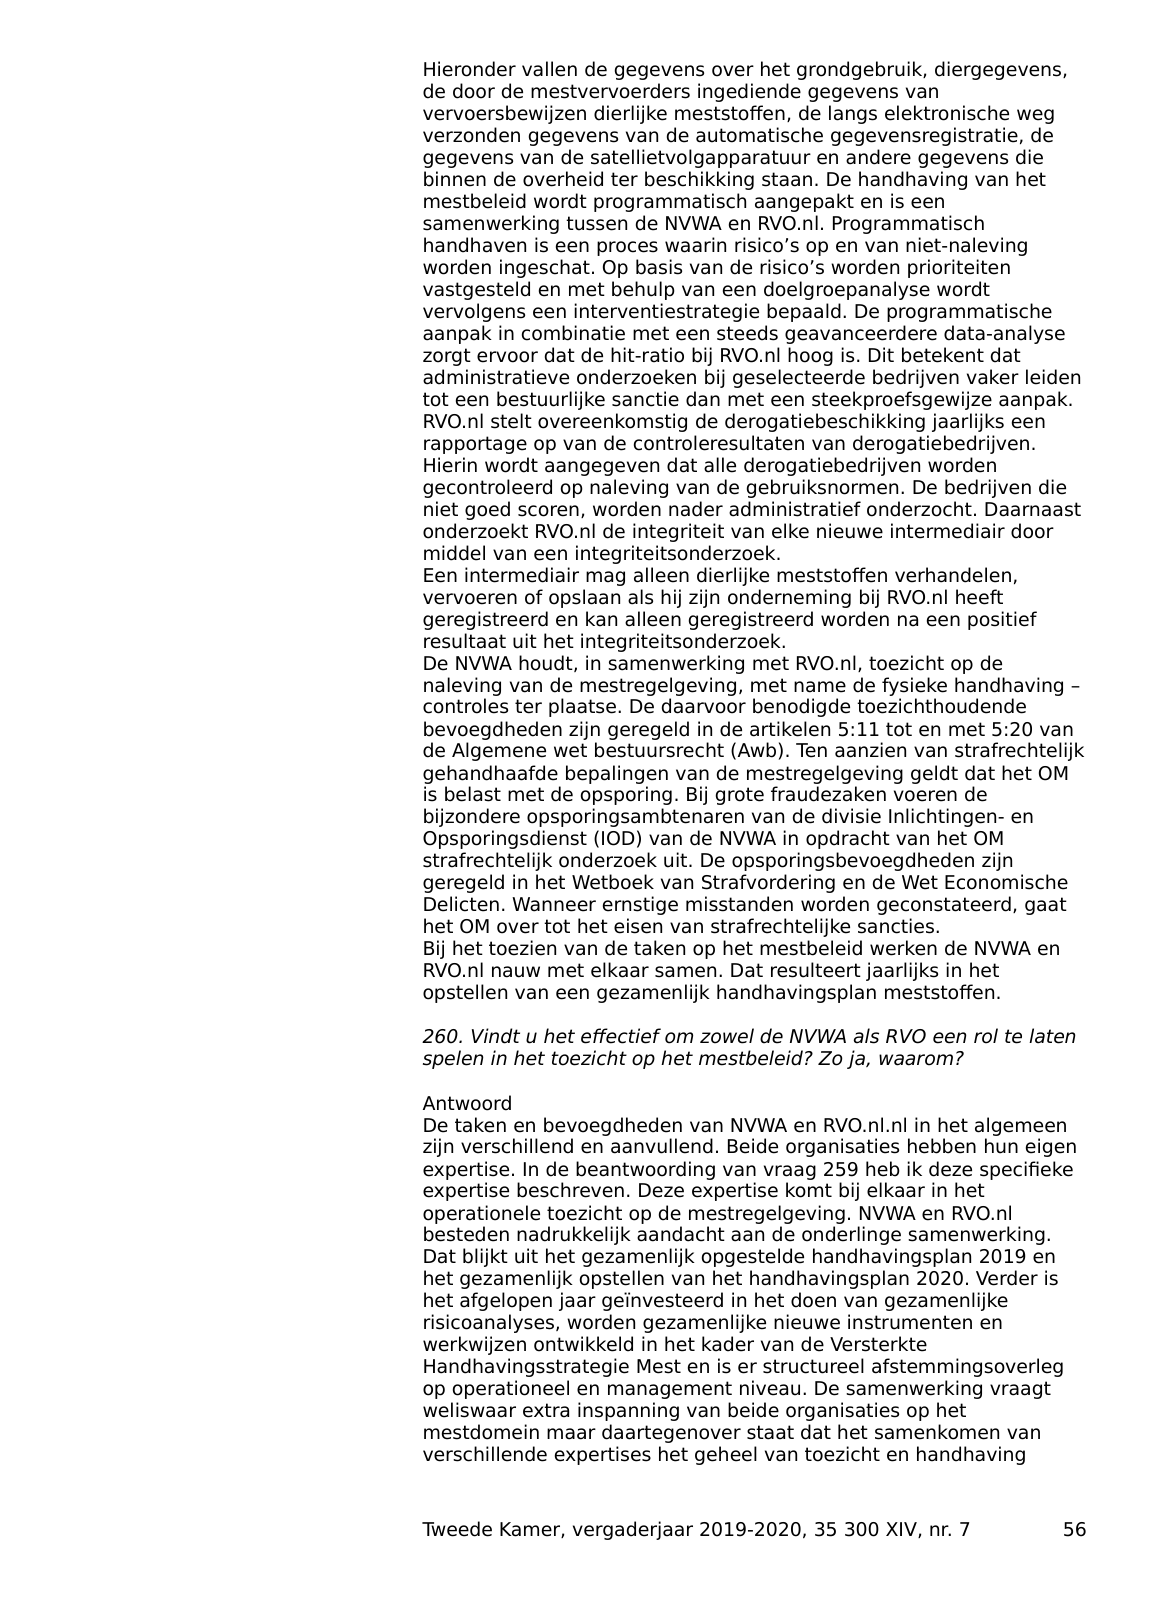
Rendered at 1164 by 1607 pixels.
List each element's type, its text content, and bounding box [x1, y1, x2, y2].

text Een intermediair mag alleen dierlijke meststoffen verhandelen, vervoeren of opslaan als hij zijn onderneming bij RVO.nl heeft geregistreerd en kan alleen geregistreerd worden na een positief resultaat uit het integriteitsonderzoek. [422, 564, 1087, 652]
text Hieronder vallen de gegevens over het grondgebruik, diergegevens, de door de mestvervoerders ingediende gegevens van vervoersbewijzen dierlijke meststoffen, de langs elektronische weg verzonden gegevens van de automatische gegevensregistratie, de gegevens van de satellietvolgapparatuur en andere gegevens die binnen de overheid ter beschikking staan. De handhaving van het mestbeleid wordt programmatisch aangepakt en is een samenwerking tussen de NVWA en RVO.nl. Programmatisch handhaven is een proces waarin risico’s op en van niet-naleving worden ingeschat. Op basis van de risico’s worden prioriteiten vastgesteld en met behulp van een doelgroepanalyse wordt vervolgens een interventiestrategie bepaald. De programmatische aanpak in combinatie met een steeds geavanceerdere data-analyse zorgt ervoor dat de hit-ratio bij RVO.nl hoog is. Dit betekent dat administratieve onderzoeken bij geselecteerde bedrijven vaker leiden tot een bestuurlijke sanctie dan met een steekproefsgewijze aanpak. RVO.nl stelt overeenkomstig de derogatiebeschikking jaarlijks een rapportage op van de controleresultaten van derogatiebedrijven. Hierin wordt aangegeven dat alle derogatiebedrijven worden gecontroleerd op naleving van de gebruiksnormen. De bedrijven die niet goed scoren, worden nader administratief onderzocht. Daarnaast onderzoekt RVO.nl de integriteit van elke nieuwe intermediair door middel van een integriteitsonderzoek. [422, 59, 1087, 564]
text Bij het toezien van de taken op het mestbeleid werken de NVWA en RVO.nl nauw met elkaar samen. Dat resulteert jaarlijks in het opstellen van een gezamenlijk handhavingsplan meststoffen. [422, 938, 1087, 1004]
text Antwoord [422, 1092, 1087, 1114]
text De taken en bevoegdheden van NVWA en RVO.nl.nl in het algemeen zijn verschillend en aanvullend. Beide organisaties hebben hun eigen expertise. In de beantwoording van vraag 259 heb ik deze specifieke expertise beschreven. Deze expertise komt bij elkaar in het operationele toezicht op de mestregelgeving. NVWA en RVO.nl besteden nadrukkelijk aandacht aan de onderlinge samenwerking. Dat blijkt uit het gezamenlijk opgestelde handhavingsplan 2019 en het gezamenlijk opstellen van het handhavingsplan 2020. Verder is het afgelopen jaar geïnvesteerd in het doen van gezamenlijke risicoanalyses, worden gezamenlijke nieuwe instrumenten en werkwijzen ontwikkeld in het kader van de Versterkte Handhavingsstrategie Mest en is er structureel afstemmingsoverleg op operationeel en management niveau. De samenwerking vraagt weliswaar extra inspanning van beide organisaties op het mestdomein maar daartegenover staat dat het samenkomen van verschillende expertises het geheel van toezicht en handhaving [422, 1114, 1087, 1466]
text De NVWA houdt, in samenwerking met RVO.nl, toezicht op de naleving van de mestregelgeving, met name de fysieke handhaving – controles ter plaatse. De daarvoor benodigde toezichthoudende bevoegdheden zijn geregeld in de artikelen 5:11 tot en met 5:20 van de Algemene wet bestuursrecht (Awb). Ten aanzien van strafrechtelijk gehandhaafde bepalingen van de mestregelgeving geldt dat het OM is belast met de opsporing. Bij grote fraudezaken voeren de bijzondere opsporingsambtenaren van de divisie Inlichtingen- en Opsporingsdienst (IOD) van de NVWA in opdracht van het OM strafrechtelijk onderzoek uit. De opsporingsbevoegdheden zijn geregeld in het Wetboek van Strafvordering en de Wet Economische Delicten. Wanneer ernstige misstanden worden geconstateerd, gaat het OM over tot het eisen van strafrechtelijke sancties. [422, 652, 1087, 938]
text 260. Vindt u het effectief om zowel de NVWA als RVO een rol te laten spelen in het toezicht op het mestbeleid? Zo ja, waarom? [422, 1026, 1087, 1070]
